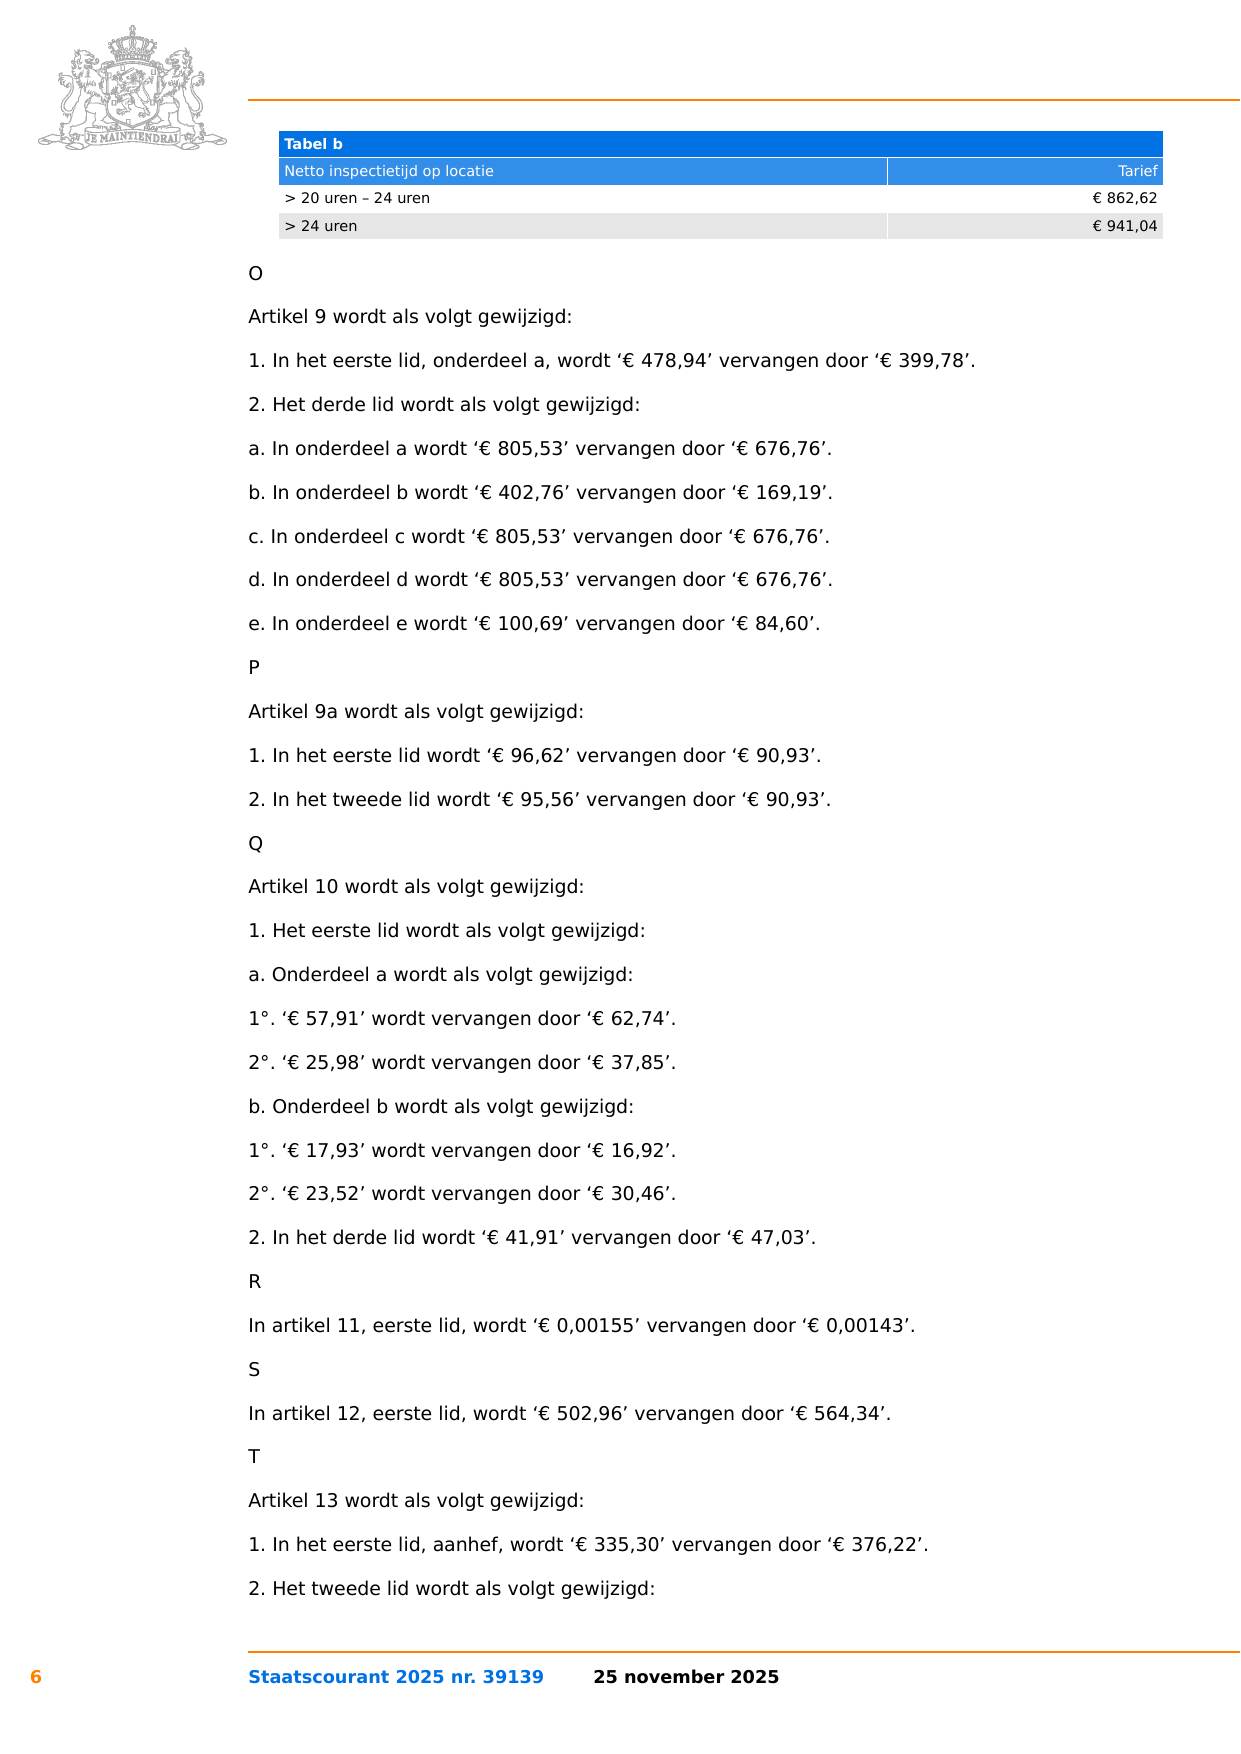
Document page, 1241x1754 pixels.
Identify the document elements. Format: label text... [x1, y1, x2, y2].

picture [38, 25, 227, 150]
text 1. Het eerste lid wordt als volgt gewijzigd: [248, 920, 1163, 942]
text Artikel 9 wordt als volgt gewijzigd: [248, 306, 1163, 328]
table_cell Netto inspectietijd op locatie [279, 158, 887, 185]
text a. In onderdeel a wordt ‘€ 805,53’ vervangen door ‘€ 676,76’. [248, 438, 1163, 460]
table_cell > 20 uren – 24 uren [279, 186, 887, 212]
table_header Tabel b [279, 131, 1163, 157]
text 2°. ‘€ 23,52’ wordt vervangen door ‘€ 30,46’. [248, 1183, 1163, 1205]
text In artikel 12, eerste lid, wordt ‘€ 502,96’ vervangen door ‘€ 564,34’. [248, 1403, 1163, 1424]
text b. In onderdeel b wordt ‘€ 402,76’ vervangen door ‘€ 169,19’. [248, 482, 1163, 504]
table_cell € 941,04 [888, 213, 1163, 239]
table_cell € 862,62 [888, 186, 1163, 212]
table_cell Tarief [888, 158, 1163, 185]
text 2. In het tweede lid wordt ‘€ 95,56’ vervangen door ‘€ 90,93’. [248, 789, 1163, 811]
text 1°. ‘€ 17,93’ wordt vervangen door ‘€ 16,92’. [248, 1139, 1163, 1161]
text Q [248, 832, 1163, 854]
text e. In onderdeel e wordt ‘€ 100,69’ vervangen door ‘€ 84,60’. [248, 613, 1163, 635]
text b. Onderdeel b wordt als volgt gewijzigd: [248, 1096, 1163, 1118]
text 1°. ‘€ 57,91’ wordt vervangen door ‘€ 62,74’. [248, 1008, 1163, 1030]
text 2. Het tweede lid wordt als volgt gewijzigd: [248, 1578, 1163, 1600]
text P [248, 657, 1163, 679]
text S [248, 1359, 1163, 1381]
text T [248, 1446, 1163, 1468]
text c. In onderdeel c wordt ‘€ 805,53’ vervangen door ‘€ 676,76’. [248, 526, 1163, 547]
text 1. In het eerste lid wordt ‘€ 96,62’ vervangen door ‘€ 90,93’. [248, 745, 1163, 767]
text 1. In het eerste lid, onderdeel a, wordt ‘€ 478,94’ vervangen door ‘€ 399,78’. [248, 350, 1163, 372]
text In artikel 11, eerste lid, wordt ‘€ 0,00155’ vervangen door ‘€ 0,00143’. [248, 1315, 1163, 1337]
text R [248, 1271, 1163, 1293]
text 2. In het derde lid wordt ‘€ 41,91’ vervangen door ‘€ 47,03’. [248, 1227, 1163, 1249]
text O [248, 262, 1163, 284]
text Artikel 13 wordt als volgt gewijzigd: [248, 1490, 1163, 1512]
text Artikel 10 wordt als volgt gewijzigd: [248, 876, 1163, 898]
table_cell > 24 uren [279, 213, 887, 239]
text 1. In het eerste lid, aanhef, wordt ‘€ 335,30’ vervangen door ‘€ 376,22’. [248, 1534, 1163, 1556]
text Artikel 9a wordt als volgt gewijzigd: [248, 701, 1163, 723]
text 2. Het derde lid wordt als volgt gewijzigd: [248, 394, 1163, 416]
text a. Onderdeel a wordt als volgt gewijzigd: [248, 964, 1163, 986]
text 2°. ‘€ 25,98’ wordt vervangen door ‘€ 37,85’. [248, 1052, 1163, 1074]
text d. In onderdeel d wordt ‘€ 805,53’ vervangen door ‘€ 676,76’. [248, 569, 1163, 591]
